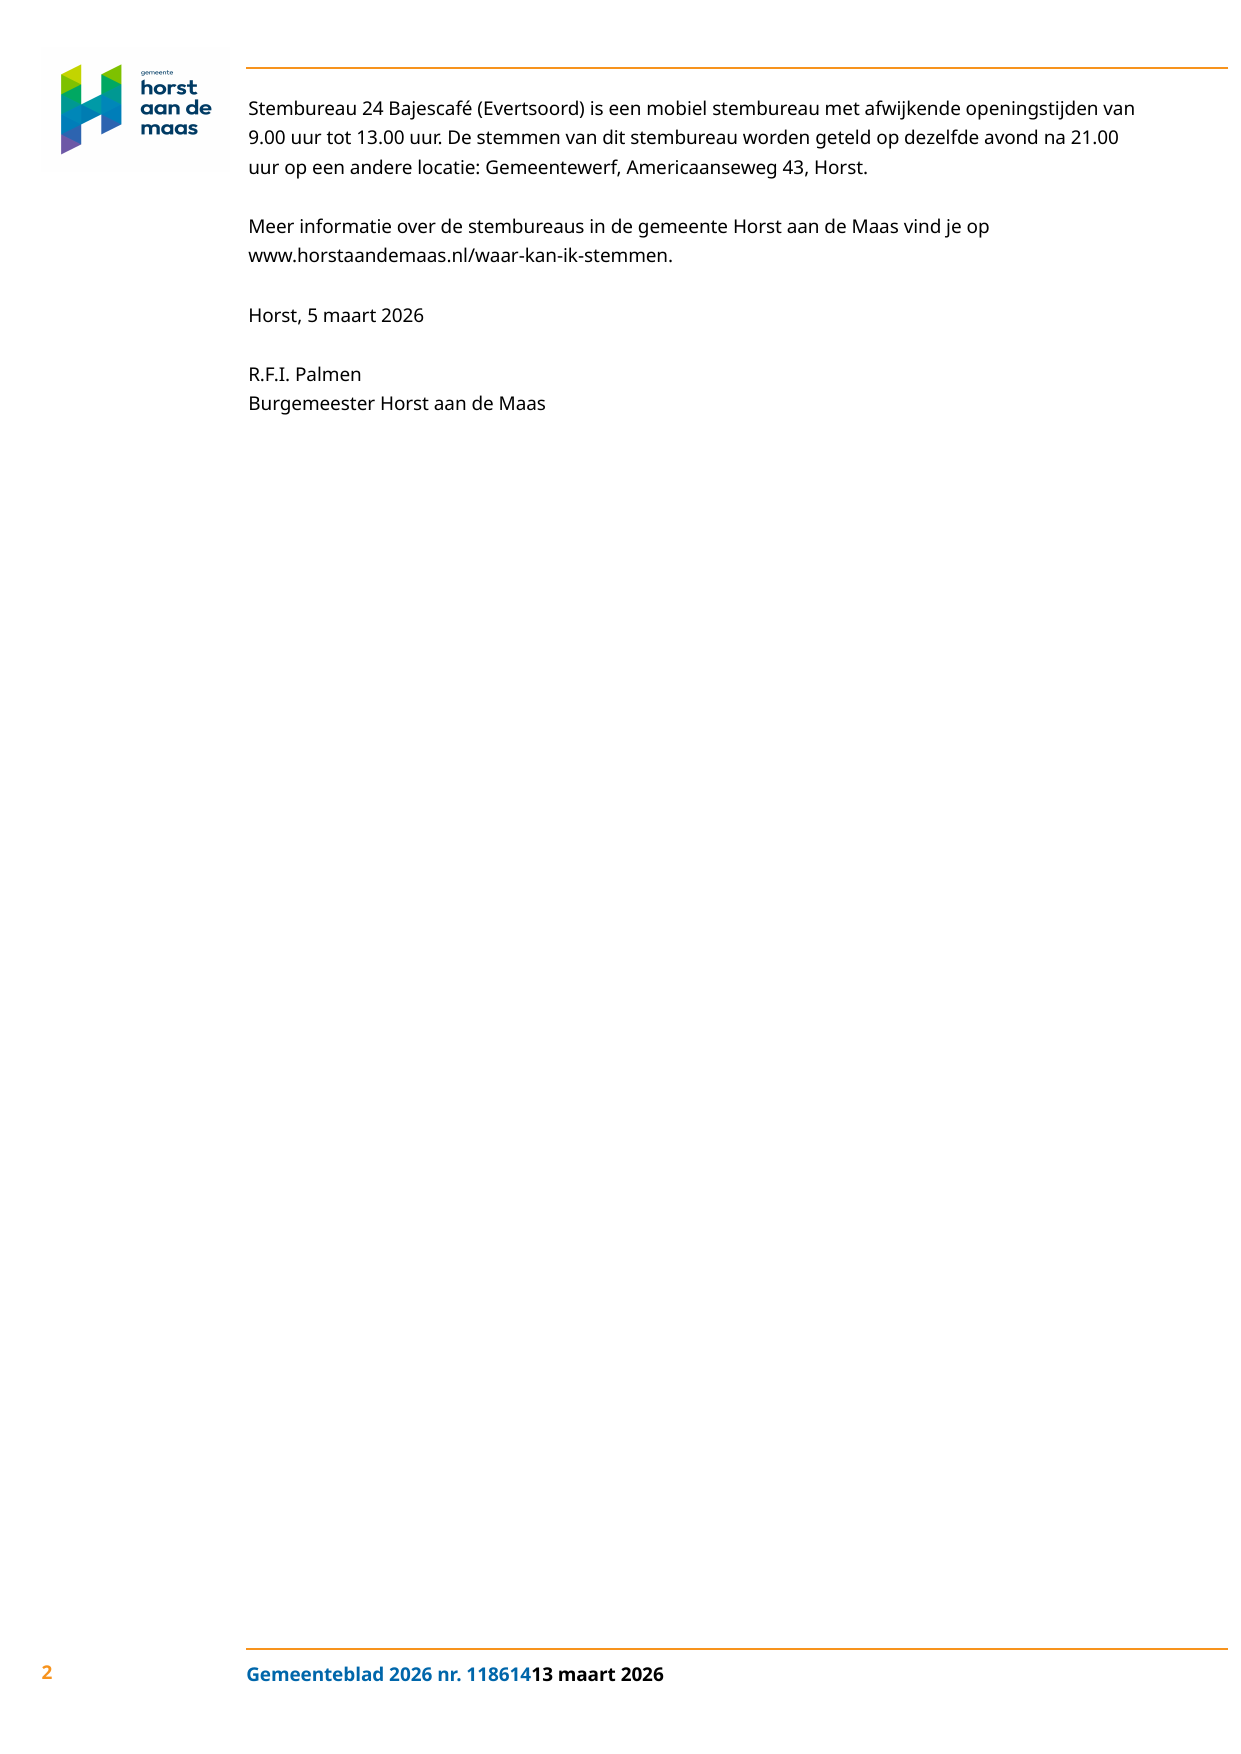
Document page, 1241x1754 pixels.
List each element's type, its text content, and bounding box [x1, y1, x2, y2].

text R.F.I. Palmen [248, 361, 1152, 387]
text Stembureau 24 Bajescafé (Evertsoord) is een mobiel stembureau met afwijkende openingstijden van 9.00 uur tot 13.00 uur. De stemmen van dit stembureau worden geteld op dezelfde avond na 21.00 uur op een andere locatie: Gemeentewerf, Americaanseweg 43, Horst. [248, 95, 1152, 180]
picture [41, 47, 231, 172]
text Burgemeester Horst aan de Maas [248, 391, 1152, 416]
text Meer informatie over de stembureaus in de gemeente Horst aan de Maas vind je op www.horstaandemaas.nl/waar-kan-ik-stemmen. [248, 213, 1152, 268]
text Horst, 5 maart 2026 [248, 302, 1152, 328]
